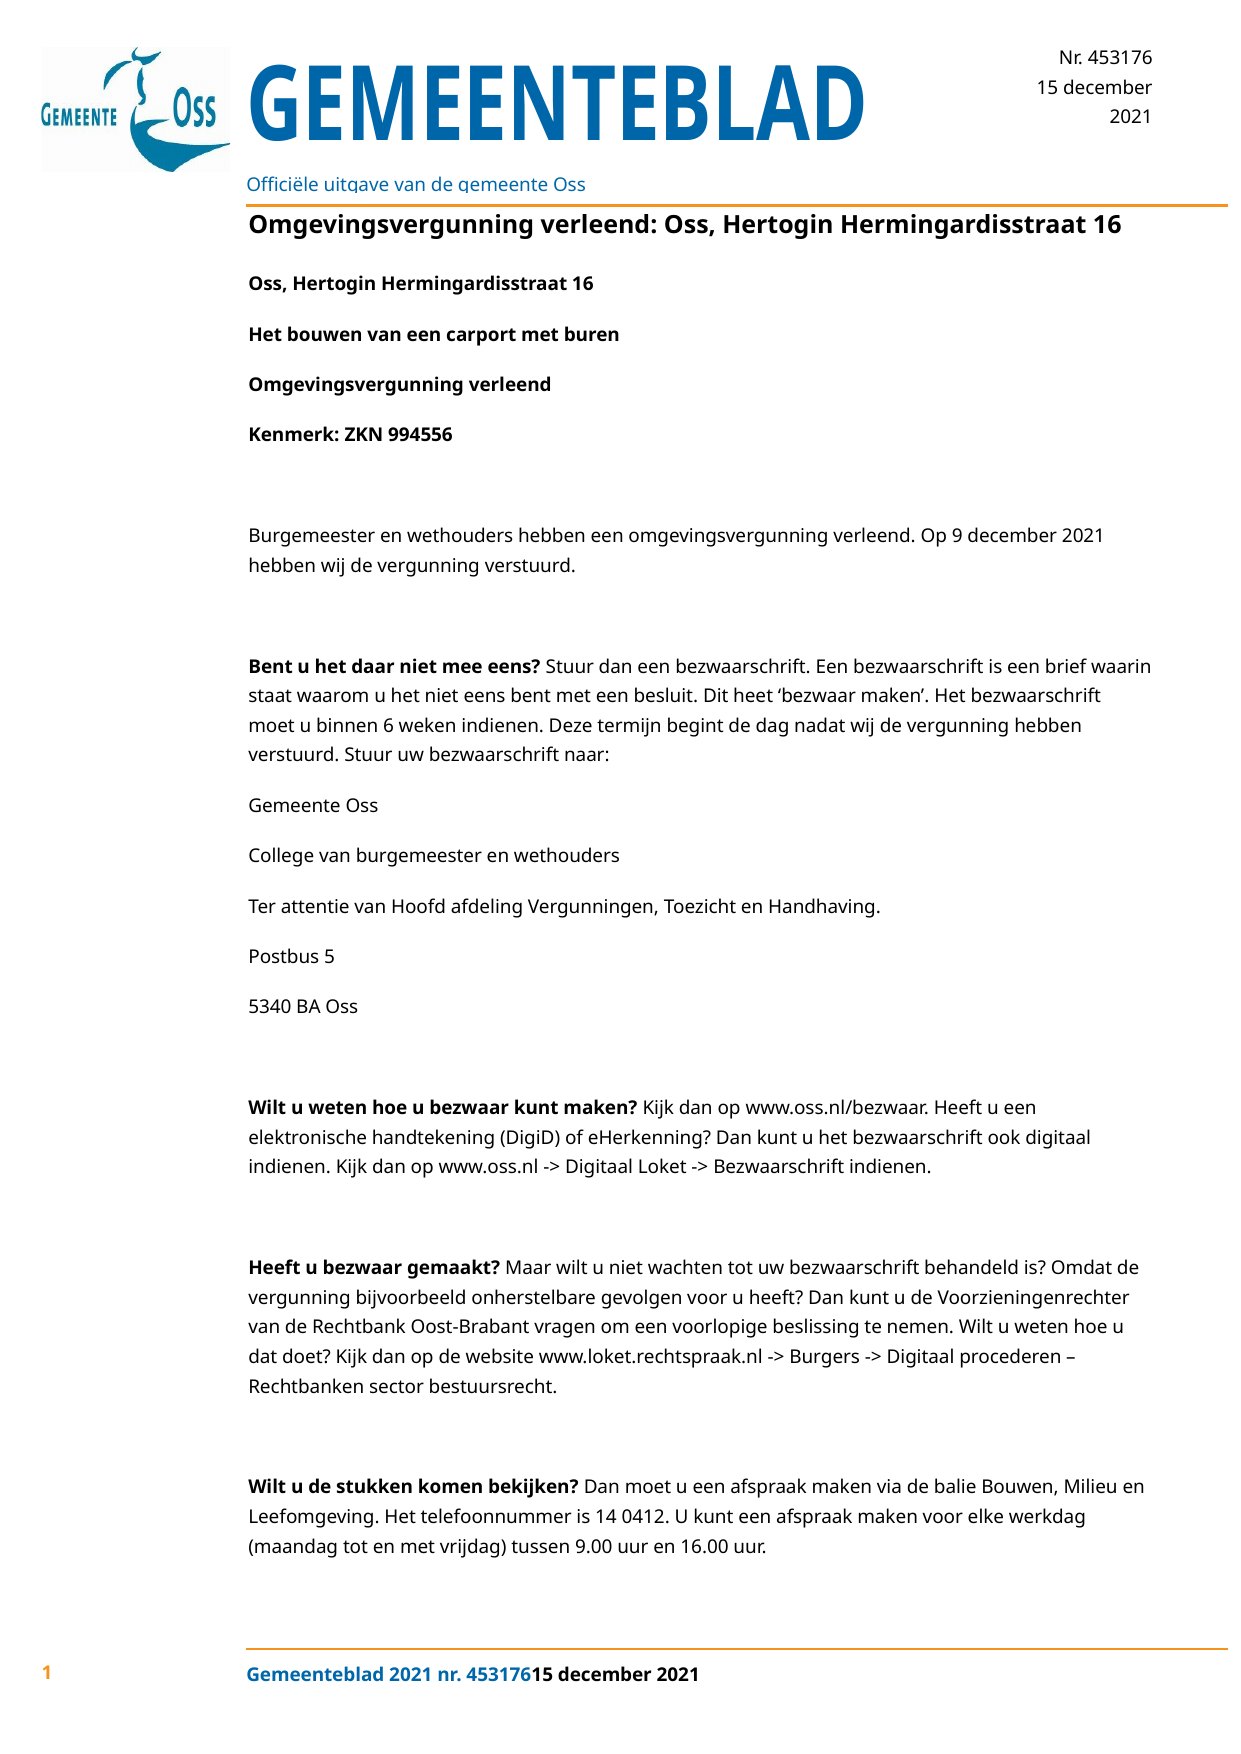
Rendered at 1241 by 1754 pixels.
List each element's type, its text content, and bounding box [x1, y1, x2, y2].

text 5340 BA Oss [248, 994, 1152, 1019]
text Postbus 5 [248, 943, 1152, 969]
text Oss, Hertogin Hermingardisstraat 16 [248, 270, 1152, 296]
text Burgemeester en wethouders hebben een omgevingsvergunning verleend. Op 9 december 2021 hebben wij de vergunning verstuurd. [248, 522, 1152, 578]
text College van burgemeester en wethouders [248, 842, 1152, 868]
text Gemeente Oss [248, 792, 1152, 818]
text Wilt u de stukken komen bekijken? Dan moet u een afspraak maken via de balie Bouwen, Milieu en Leefomgeving. Het telefoonnummer is 14 0412. U kunt een afspraak maken voor elke werkdag (maandag tot en met vrijdag) tussen 9.00 uur en 16.00 uur. [248, 1474, 1152, 1558]
picture [41, 47, 231, 172]
text Kenmerk: ZKN 994556 [248, 422, 1152, 447]
text Wilt u weten hoe u bezwaar kunt maken? Kijk dan op www.oss.nl/bezwaar. Heeft u een elektronische handtekening (DigiD) of eHerkenning? Dan kunt u het bezwaarschrift ook digitaal indienen. Kijk dan op www.oss.nl -> Digitaal Loket -> Bezwaarschrift indienen. [248, 1094, 1152, 1179]
text Ter attentie van Hoofd afdeling Vergunningen, Toezicht en Handhaving. [248, 893, 1152, 918]
text Omgevingsvergunning verleend [248, 371, 1152, 397]
text Omgevingsvergunning verleend: Oss, Hertogin Hermingardisstraat 16 [248, 207, 1152, 241]
text Het bouwen van een carport met buren [248, 321, 1152, 346]
text Heeft u bezwaar gemaakt? Maar wilt u niet wachten tot uw bezwaarschrift behandeld is? Omdat de vergunning bijvoorbeeld onherstelbare gevolgen voor u heeft? Dan kunt u de Voorzieningenrechter van de Rechtbank Oost-Brabant vragen om een voorlopige beslissing te nemen. Wilt u weten hoe u dat doet? Kijk dan op de website www.loket.rechtspraak.nl -> Burgers -> Digitaal procederen – Rechtbanken sector bestuursrecht. [248, 1254, 1152, 1398]
text Bent u het daar niet mee eens? Stuur dan een bezwaarschrift. Een bezwaarschrift is een brief waarin staat waarom u het niet eens bent met een besluit. Dit heet ‘bezwaar maken’. Het bezwaarschrift moet u binnen 6 weken indienen. Deze termijn begint de dag nadat wij de vergunning hebben verstuurd. Stuur uw bezwaarschrift naar: [248, 653, 1152, 767]
